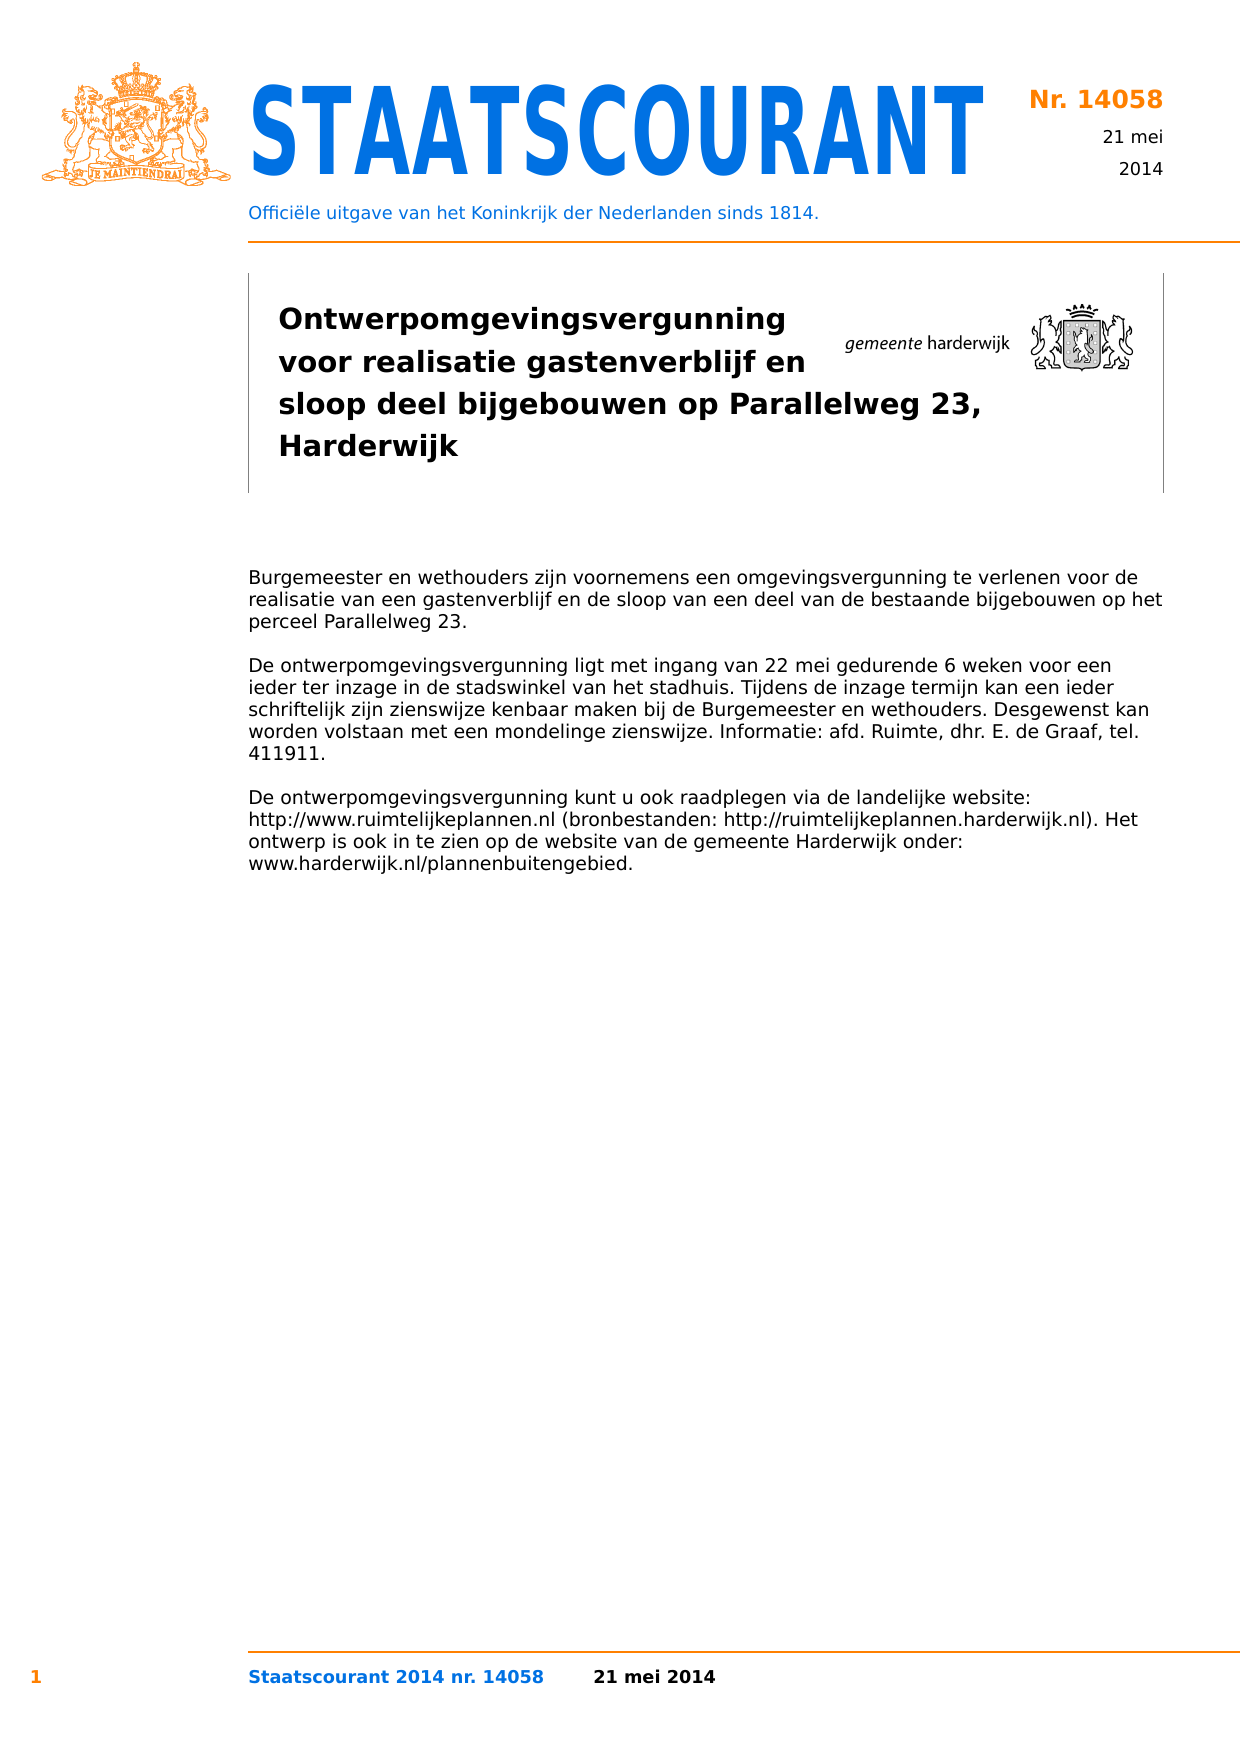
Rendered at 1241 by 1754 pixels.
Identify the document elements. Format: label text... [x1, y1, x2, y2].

table_header STAATSCOURANT [248, 62, 998, 203]
table_cell Officiële uitgave van het Koninkrijk der Nederlanden sinds 1814. [248, 203, 1240, 241]
picture [844, 302, 1134, 374]
text De ontwerpomgevingsvergunning ligt met ingang van 22 mei gedurende 6 weken voor een ieder ter inzage in de stadswinkel van het stadhuis. Tijdens de inzage termijn kan een ieder schriftelijk zijn zienswijze kenbaar maken bij de Burgemeester en wethouders. Desgewenst kan worden volstaan met een mondelinge zienswijze. Informatie: afd. Ruimte, dhr. E. de Graaf, tel. 411911. [248, 655, 1163, 765]
table_cell 2014 [998, 153, 1240, 203]
table_header [25, 62, 248, 241]
subtitle Ontwerpomgevingsvergunning voor realisatie gastenverblijf en sloop deel bijgebouwen op Parallelweg 23, Harderwijk [249, 273, 1163, 493]
picture [41, 62, 231, 186]
table_header Nr. 14058 [998, 62, 1240, 121]
text Burgemeester en wethouders zijn voornemens een omgevingsvergunning te verlenen voor de realisatie van een gastenverblijf en de sloop van een deel van de bestaande bijgebouwen op het perceel Parallelweg 23. [248, 567, 1163, 633]
table_cell 21 mei [998, 121, 1240, 153]
text De ontwerpomgevingsvergunning kunt u ook raadplegen via de landelijke website: http://www.ruimtelijkeplannen.nl (bronbestanden: http://ruimtelijkeplannen.harderwijk.nl). Het ontwerp is ook in te zien op de website van de gemeente Harderwijk onder: www.harderwijk.nl/plannenbuitengebied. [248, 787, 1163, 874]
